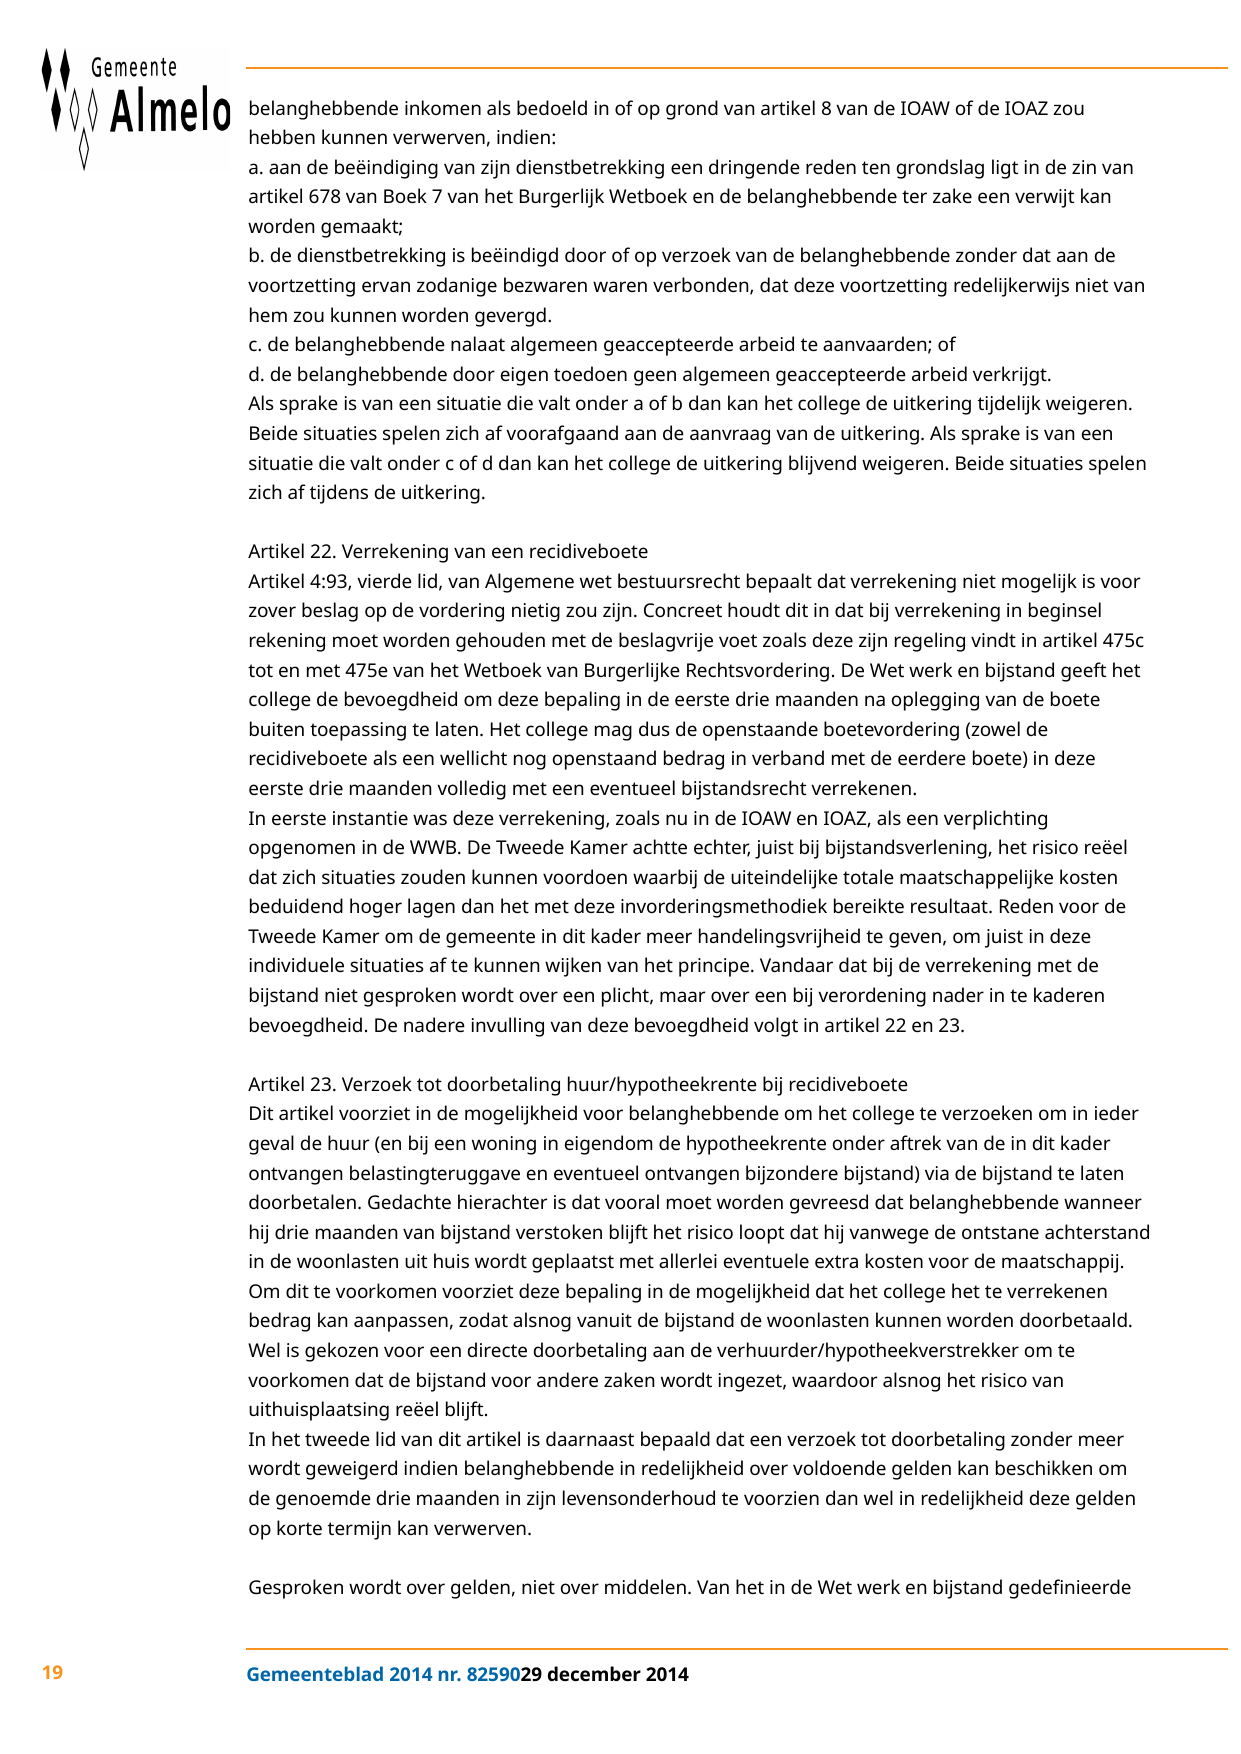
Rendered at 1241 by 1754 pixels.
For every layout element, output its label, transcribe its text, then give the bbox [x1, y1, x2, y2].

text d. de belanghebbende door eigen toedoen geen algemeen geaccepteerde arbeid verkrijgt. [248, 361, 1152, 387]
text Artikel 22. Verrekening van een recidiveboete [248, 538, 1152, 564]
text Gesproken wordt over gelden, niet over middelen. Van het in de Wet werk en bijstand gedefinieerde [248, 1574, 1152, 1600]
text c. de belanghebbende nalaat algemeen geaccepteerde arbeid te aanvaarden; of [248, 331, 1152, 357]
picture [41, 47, 231, 172]
text Dit artikel voorziet in de mogelijkheid voor belanghebbende om het college te verzoeken om in ieder geval de huur (en bij een woning in eigendom de hypotheekrente onder aftrek van de in dit kader ontvangen belastingteruggave en eventueel ontvangen bijzondere bijstand) via de bijstand te laten doorbetalen. Gedachte hierachter is dat vooral moet worden gevreesd dat belanghebbende wanneer hij drie maanden van bijstand verstoken blijft het risico loopt dat hij vanwege de ontstane achterstand in de woonlasten uit huis wordt geplaatst met allerlei eventuele extra kosten voor de maatschappij. Om dit te voorkomen voorziet deze bepaling in de mogelijkheid dat het college het te verrekenen bedrag kan aanpassen, zodat alsnog vanuit de bijstand de woonlasten kunnen worden doorbetaald. Wel is gekozen voor een directe doorbetaling aan de verhuurder/hypotheekverstrekker om te voorkomen dat de bijstand voor andere zaken wordt ingezet, waardoor alsnog het risico van uithuisplaatsing reëel blijft. [248, 1101, 1152, 1422]
text Artikel 4:93, vierde lid, van Algemene wet bestuursrecht bepaalt dat verrekening niet mogelijk is voor zover beslag op de vordering nietig zou zijn. Concreet houdt dit in dat bij verrekening in beginsel rekening moet worden gehouden met de beslagvrije voet zoals deze zijn regeling vindt in artikel 475c tot en met 475e van het Wetboek van Burgerlijke Rechtsvordering. De Wet werk en bijstand geeft het college de bevoegdheid om deze bepaling in de eerste drie maanden na oplegging van de boete buiten toepassing te laten. Het college mag dus de openstaande boetevordering (zowel de recidiveboete als een wellicht nog openstaand bedrag in verband met de eerdere boete) in deze eerste drie maanden volledig met een eventueel bijstandsrecht verrekenen. [248, 568, 1152, 801]
text b. de dienstbetrekking is beëindigd door of op verzoek van de belanghebbende zonder dat aan de voortzetting ervan zodanige bezwaren waren verbonden, dat deze voortzetting redelijkerwijs niet van hem zou kunnen worden gevergd. [248, 243, 1152, 328]
text belanghebbende inkomen als bedoeld in of op grond van artikel 8 van de IOAW of de IOAZ zou hebben kunnen verwerven, indien: [248, 95, 1152, 150]
text In eerste instantie was deze verrekening, zoals nu in de IOAW en IOAZ, als een verplichting opgenomen in de WWB. De Tweede Kamer achtte echter, juist bij bijstandsverlening, het risico reëel dat zich situaties zouden kunnen voordoen waarbij de uiteindelijke totale maatschappelijke kosten beduidend hoger lagen dan het met deze invorderingsmethodiek bereikte resultaat. Reden voor de Tweede Kamer om de gemeente in dit kader meer handelingsvrijheid te geven, om juist in deze individuele situaties af te kunnen wijken van het principe. Vandaar dat bij de verrekening met de bijstand niet gesproken wordt over een plicht, maar over een bij verordening nader in te kaderen bevoegdheid. De nadere invulling van deze bevoegdheid volgt in artikel 22 en 23. [248, 805, 1152, 1038]
text Als sprake is van een situatie die valt onder a of b dan kan het college de uitkering tijdelijk weigeren. Beide situaties spelen zich af voorafgaand aan de aanvraag van de uitkering. Als sprake is van een situatie die valt onder c of d dan kan het college de uitkering blijvend weigeren. Beide situaties spelen zich af tijdens de uitkering. [248, 391, 1152, 505]
text In het tweede lid van dit artikel is daarnaast bepaald dat een verzoek tot doorbetaling zonder meer wordt geweigerd indien belanghebbende in redelijkheid over voldoende gelden kan beschikken om de genoemde drie maanden in zijn levensonderhoud te voorzien dan wel in redelijkheid deze gelden op korte termijn kan verwerven. [248, 1426, 1152, 1541]
text a. aan de beëindiging van zijn dienstbetrekking een dringende reden ten grondslag ligt in de zin van artikel 678 van Boek 7 van het Burgerlijk Wetboek en de belanghebbende ter zake een verwijt kan worden gemaakt; [248, 154, 1152, 239]
text Artikel 23. Verzoek tot doorbetaling huur/hypotheekrente bij recidiveboete [248, 1071, 1152, 1097]
